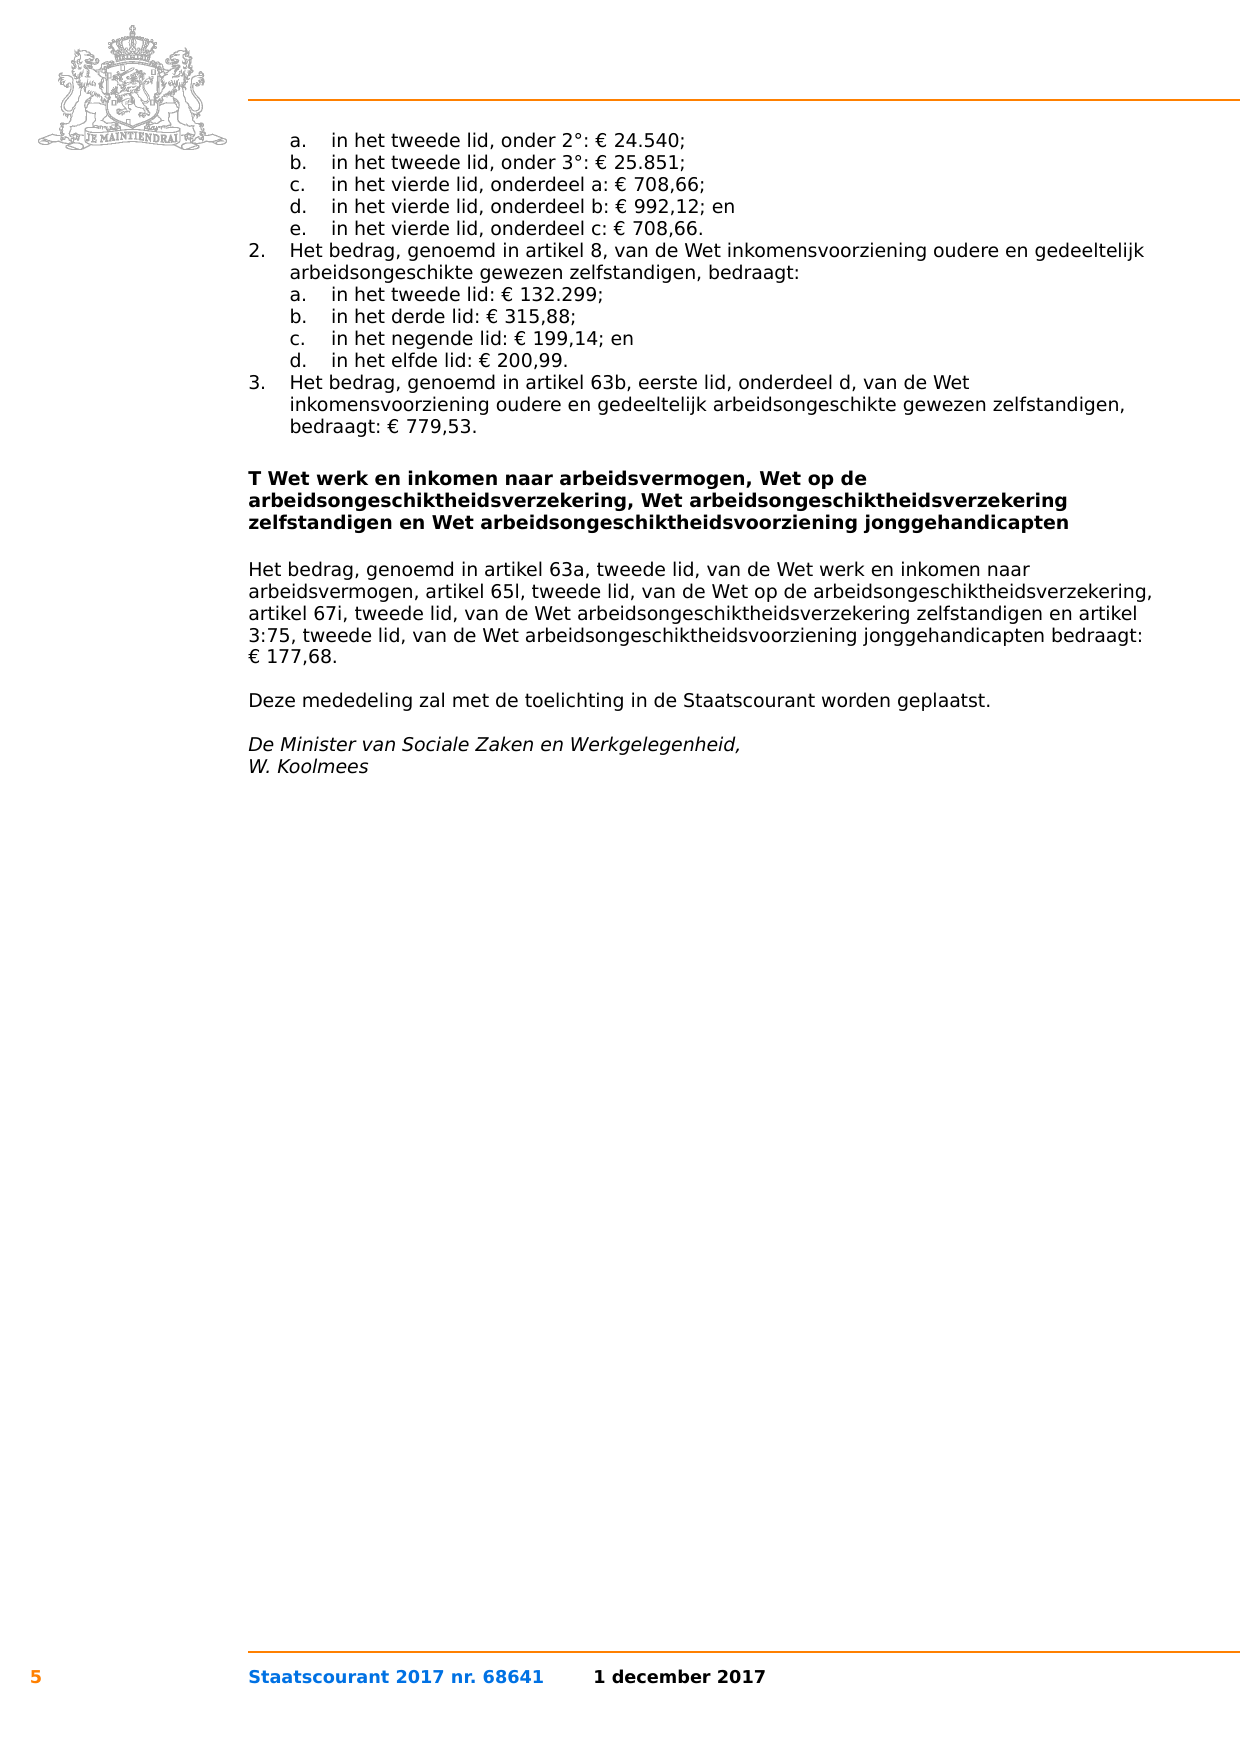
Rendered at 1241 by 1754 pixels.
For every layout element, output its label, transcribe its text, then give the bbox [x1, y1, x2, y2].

text b. in het derde lid: € 315,88; [289, 306, 1163, 328]
text a. in het tweede lid: € 132.299; [289, 284, 1163, 306]
text De Minister van Sociale Zaken en Werkgelegenheid, W. Koolmees [248, 734, 1163, 778]
text b. in het tweede lid, onder 3°: € 25.851; [289, 152, 1163, 174]
text c. in het vierde lid, onderdeel a: € 708,66; [289, 174, 1163, 196]
picture [38, 25, 227, 150]
text Het bedrag, genoemd in artikel 63a, tweede lid, van de Wet werk en inkomen naar arbeidsvermogen, artikel 65l, tweede lid, van de Wet op de arbeidsongeschiktheidsverzekering, artikel 67i, tweede lid, van de Wet arbeidsongeschiktheidsverzekering zelfstandigen en artikel 3:75, tweede lid, van de Wet arbeidsongeschiktheidsvoorziening jonggehandicapten bedraagt: € 177,68. [248, 558, 1163, 668]
text d. in het vierde lid, onderdeel b: € 992,12; en [289, 196, 1163, 218]
text 2. Het bedrag, genoemd in artikel 8, van de Wet inkomensvoorziening oudere en gedeeltelijk arbeidsongeschikte gewezen zelfstandigen, bedraagt: [248, 240, 1163, 284]
text e. in het vierde lid, onderdeel c: € 708,66. [289, 218, 1163, 240]
subtitle T Wet werk en inkomen naar arbeidsvermogen, Wet op de arbeidsongeschiktheidsverzekering, Wet arbeidsongeschiktheidsverzekering zelfstandigen en Wet arbeidsongeschiktheidsvoorziening jonggehandicapten [248, 468, 1163, 533]
text a. in het tweede lid, onder 2°: € 24.540; [289, 130, 1163, 152]
text c. in het negende lid: € 199,14; en [289, 328, 1163, 350]
text 3. Het bedrag, genoemd in artikel 63b, eerste lid, onderdeel d, van de Wet inkomensvoorziening oudere en gedeeltelijk arbeidsongeschikte gewezen zelfstandigen, bedraagt: € 779,53. [248, 372, 1163, 438]
text Deze mededeling zal met de toelichting in de Staatscourant worden geplaatst. [248, 690, 1163, 712]
text d. in het elfde lid: € 200,99. [289, 350, 1163, 372]
